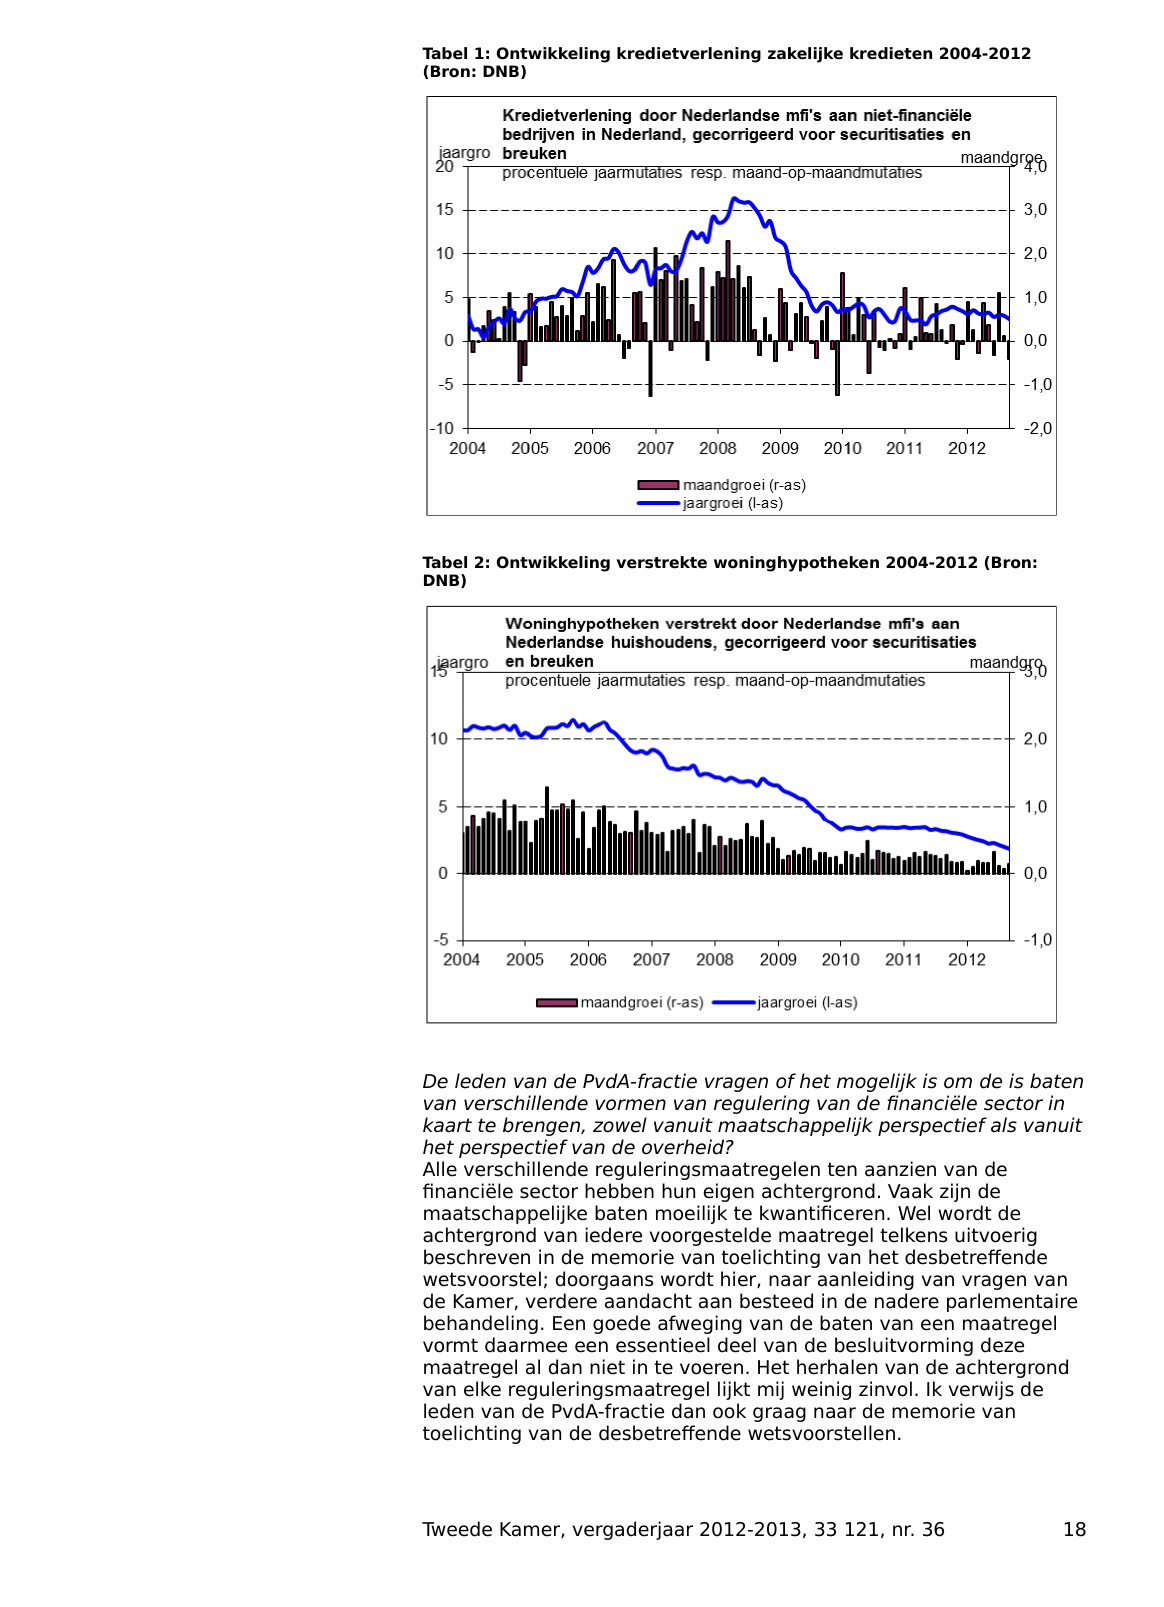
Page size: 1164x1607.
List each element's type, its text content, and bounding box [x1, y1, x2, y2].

text Tabel 1: Ontwikkeling kredietverlening zakelijke kredieten 2004-2012 (Bron: DNB) [422, 45, 1060, 81]
text Tabel 2: Ontwikkeling verstrekte woninghypotheken 2004-2012 (Bron: DNB) [422, 554, 1060, 590]
text Alle verschillende reguleringsmaatregelen ten aanzien van de financiële sector hebben hun eigen achtergrond. Vaak zijn de maatschappelijke baten moeilijk te kwantificeren. Wel wordt de achtergrond van iedere voorgestelde maatregel telkens uitvoerig beschreven in de memorie van toelichting van het desbetreffende wetsvoorstel; doorgaans wordt hier, naar aanleiding van vragen van de Kamer, verdere aandacht aan besteed in de nadere parlementaire behandeling. Een goede afweging van de baten van een maatregel vormt daarmee een essentieel deel van de besluitvorming deze maatregel al dan niet in te voeren. Het herhalen van de achtergrond van elke reguleringsmaatregel lijkt mij weinig zinvol. Ik verwijs de leden van de PvdA-fractie dan ook graag naar de memorie van toelichting van de desbetreffende wetsvoorstellen. [422, 1159, 1087, 1445]
picture [422, 92, 1060, 524]
text De leden van de PvdA-fractie vragen of het mogelijk is om de is baten van verschillende vormen van regulering van de financiële sector in kaart te brengen, zowel vanuit maatschappelijk perspectief als vanuit het perspectief van de overheid? [422, 1071, 1087, 1159]
picture [422, 601, 1060, 1027]
